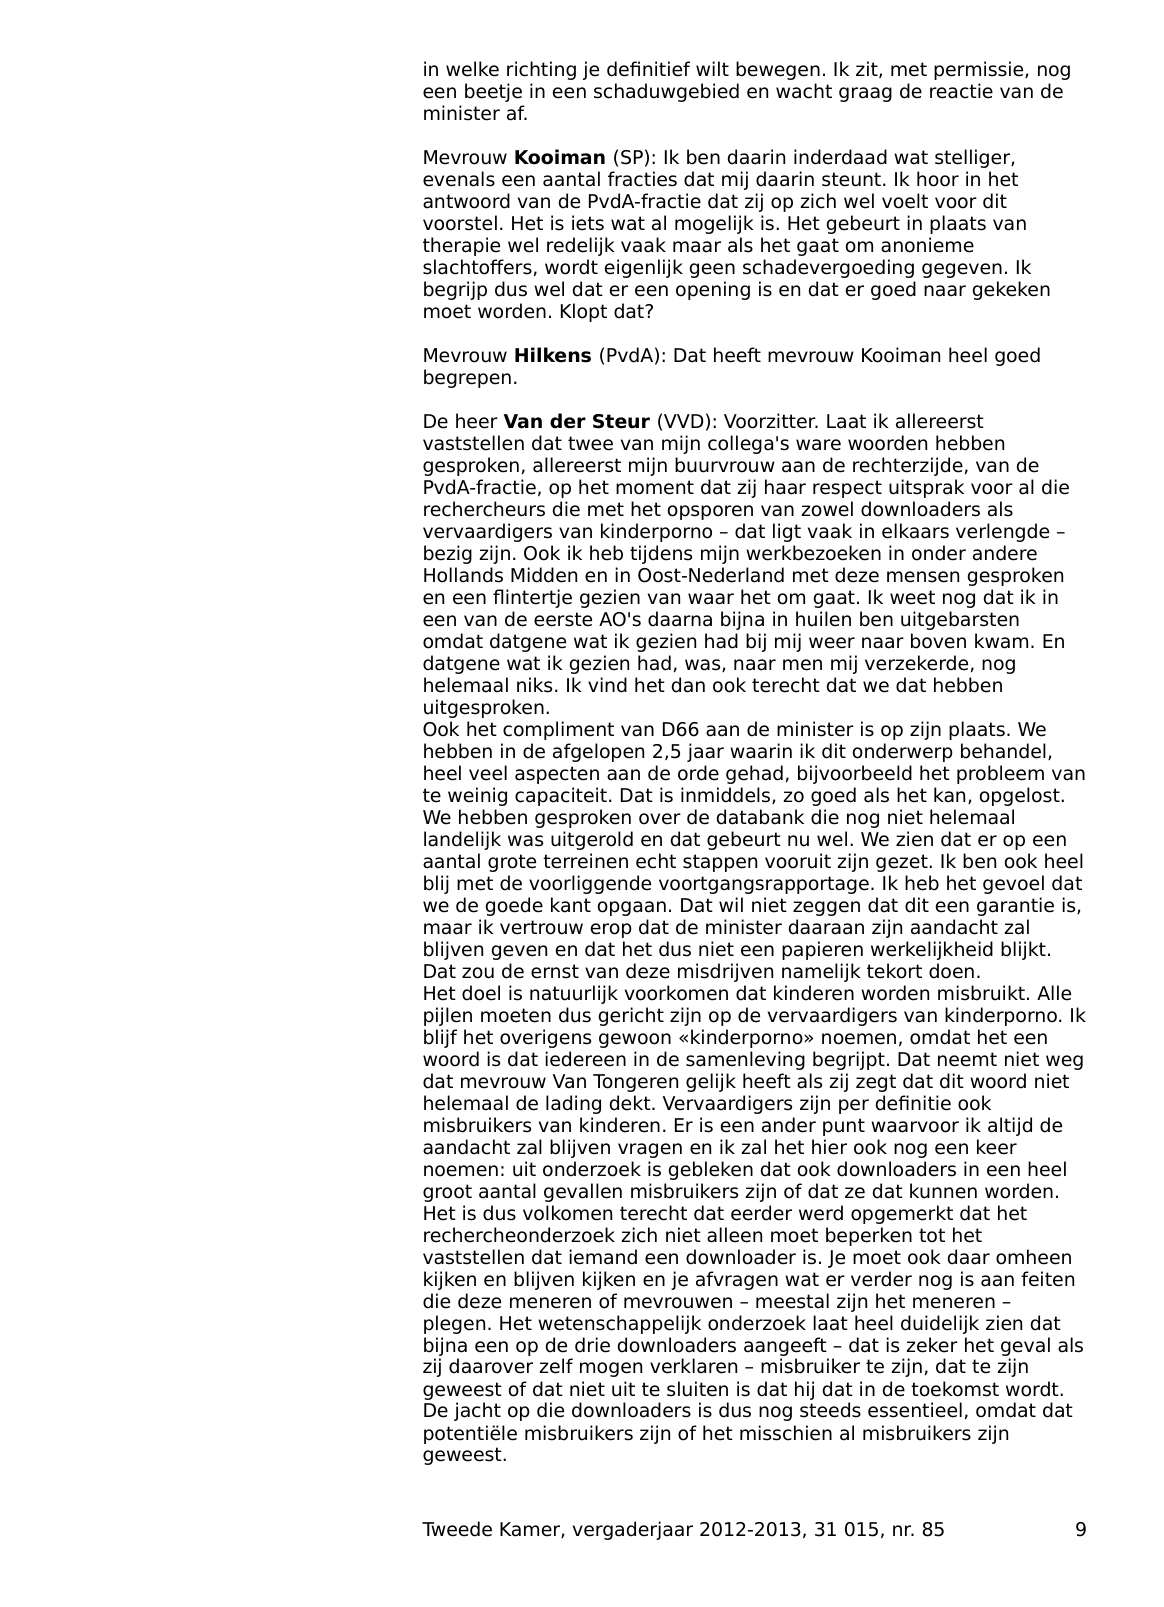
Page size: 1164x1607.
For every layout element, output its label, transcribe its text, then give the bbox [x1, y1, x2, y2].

text Het doel is natuurlijk voorkomen dat kinderen worden misbruikt. Alle pijlen moeten dus gericht zijn op de vervaardigers van kinderporno. Ik blijf het overigens gewoon «kinderporno» noemen, omdat het een woord is dat iedereen in de samenleving begrijpt. Dat neemt niet weg dat mevrouw Van Tongeren gelijk heeft als zij zegt dat dit woord niet helemaal de lading dekt. Vervaardigers zijn per definitie ook misbruikers van kinderen. Er is een ander punt waarvoor ik altijd de aandacht zal blijven vragen en ik zal het hier ook nog een keer noemen: uit onderzoek is gebleken dat ook downloaders in een heel groot aantal gevallen misbruikers zijn of dat ze dat kunnen worden. Het is dus volkomen terecht dat eerder werd opgemerkt dat het rechercheonderzoek zich niet alleen moet beperken tot het vaststellen dat iemand een downloader is. Je moet ook daar omheen kijken en blijven kijken en je afvragen wat er verder nog is aan feiten die deze meneren of mevrouwen – meestal zijn het meneren – plegen. Het wetenschappelijk onderzoek laat heel duidelijk zien dat bijna een op de drie downloaders aangeeft – dat is zeker het geval als zij daarover zelf mogen verklaren – misbruiker te zijn, dat te zijn geweest of dat niet uit te sluiten is dat hij dat in de toekomst wordt. De jacht op die downloaders is dus nog steeds essentieel, omdat dat potentiële misbruikers zijn of het misschien al misbruikers zijn geweest. [422, 983, 1087, 1466]
text Mevrouw Hilkens (PvdA): Dat heeft mevrouw Kooiman heel goed begrepen. [422, 345, 1087, 389]
text De heer Van der Steur (VVD): Voorzitter. Laat ik allereerst vaststellen dat twee van mijn collega's ware woorden hebben gesproken, allereerst mijn buurvrouw aan de rechterzijde, van de PvdA-fractie, op het moment dat zij haar respect uitsprak voor al die rechercheurs die met het opsporen van zowel downloaders als vervaardigers van kinderporno – dat ligt vaak in elkaars verlengde – bezig zijn. Ook ik heb tijdens mijn werkbezoeken in onder andere Hollands Midden en in Oost-Nederland met deze mensen gesproken en een flintertje gezien van waar het om gaat. Ik weet nog dat ik in een van de eerste AO's daarna bijna in huilen ben uitgebarsten omdat datgene wat ik gezien had bij mij weer naar boven kwam. En datgene wat ik gezien had, was, naar men mij verzekerde, nog helemaal niks. Ik vind het dan ook terecht dat we dat hebben uitgesproken. [422, 411, 1087, 719]
text Mevrouw Kooiman (SP): Ik ben daarin inderdaad wat stelliger, evenals een aantal fracties dat mij daarin steunt. Ik hoor in het antwoord van de PvdA-fractie dat zij op zich wel voelt voor dit voorstel. Het is iets wat al mogelijk is. Het gebeurt in plaats van therapie wel redelijk vaak maar als het gaat om anonieme slachtoffers, wordt eigenlijk geen schadevergoeding gegeven. Ik begrijp dus wel dat er een opening is en dat er goed naar gekeken moet worden. Klopt dat? [422, 147, 1087, 323]
text Ook het compliment van D66 aan de minister is op zijn plaats. We hebben in de afgelopen 2,5 jaar waarin ik dit onderwerp behandel, heel veel aspecten aan de orde gehad, bijvoorbeeld het probleem van te weinig capaciteit. Dat is inmiddels, zo goed als het kan, opgelost. We hebben gesproken over de databank die nog niet helemaal landelijk was uitgerold en dat gebeurt nu wel. We zien dat er op een aantal grote terreinen echt stappen vooruit zijn gezet. Ik ben ook heel blij met de voorliggende voortgangsrapportage. Ik heb het gevoel dat we de goede kant opgaan. Dat wil niet zeggen dat dit een garantie is, maar ik vertrouw erop dat de minister daaraan zijn aandacht zal blijven geven en dat het dus niet een papieren werkelijkheid blijkt. Dat zou de ernst van deze misdrijven namelijk tekort doen. [422, 719, 1087, 983]
text in welke richting je definitief wilt bewegen. Ik zit, met permissie, nog een beetje in een schaduwgebied en wacht graag de reactie van de minister af. [422, 59, 1087, 125]
